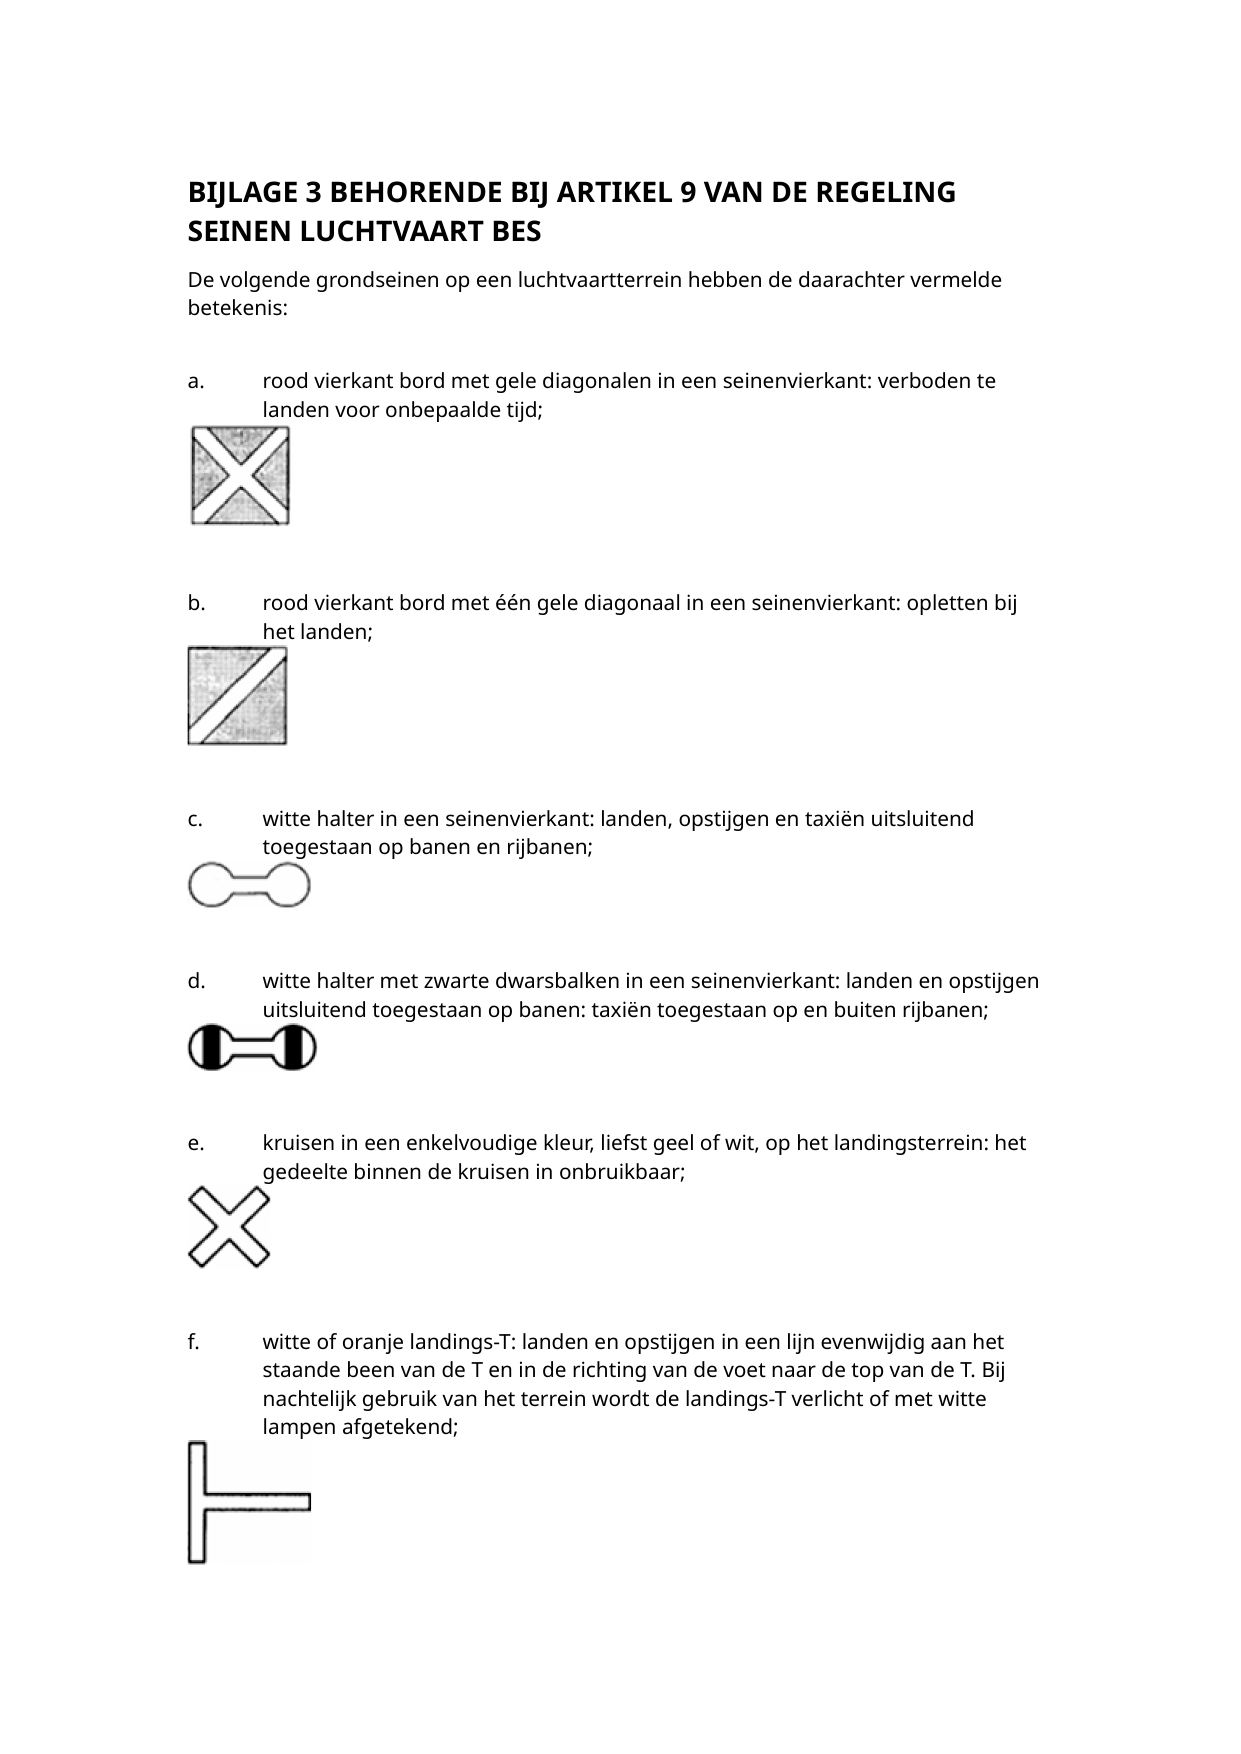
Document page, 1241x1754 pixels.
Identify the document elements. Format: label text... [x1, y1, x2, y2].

picture [187, 1185, 271, 1269]
list witte halter met zwarte dwarsbalken in een seinenvierkant: landen en opstijgen uitsluitend toegestaan op banen: taxiën toegestaan op en buiten rijbanen; [187, 966, 1053, 1023]
picture [187, 1440, 312, 1565]
picture [187, 1023, 318, 1071]
list rood vierkant bord met één gele diagonaal in een seinenvierkant: opletten bij het landen; [187, 588, 1053, 645]
list witte halter in een seinenvierkant: landen, opstijgen en taxiën uitsluitend toegestaan op banen en rijbanen; [187, 804, 1053, 861]
picture [187, 860, 312, 908]
list witte of oranje landings-T: landen en opstijgen in een lijn evenwijdig aan het staande been van de T en in de richting van de voet naar de top van de T. Bij nachtelijk gebruik van het terrein wordt de landings-T verlicht of met witte lampen afgetekend; [187, 1327, 1053, 1441]
list kruisen in een enkelvoudige kleur, liefst geel of wit, op het landingsterrein: het gedeelte binnen de kruisen in onbruikbaar; [187, 1128, 1053, 1185]
list rood vierkant bord met gele diagonalen in een seinenvierkant: verboden te landen voor onbepaalde tijd; [187, 367, 1053, 423]
subtitle BIJLAGE 3 BEHORENDE BIJ ARTIKEL 9 VAN DE REGELING SEINEN LUCHTVAART BES [187, 172, 1053, 250]
text De volgende grondseinen op een luchtvaartterrein hebben de daarachter vermelde betekenis: [187, 265, 1053, 322]
picture [187, 645, 288, 746]
picture [187, 423, 294, 530]
